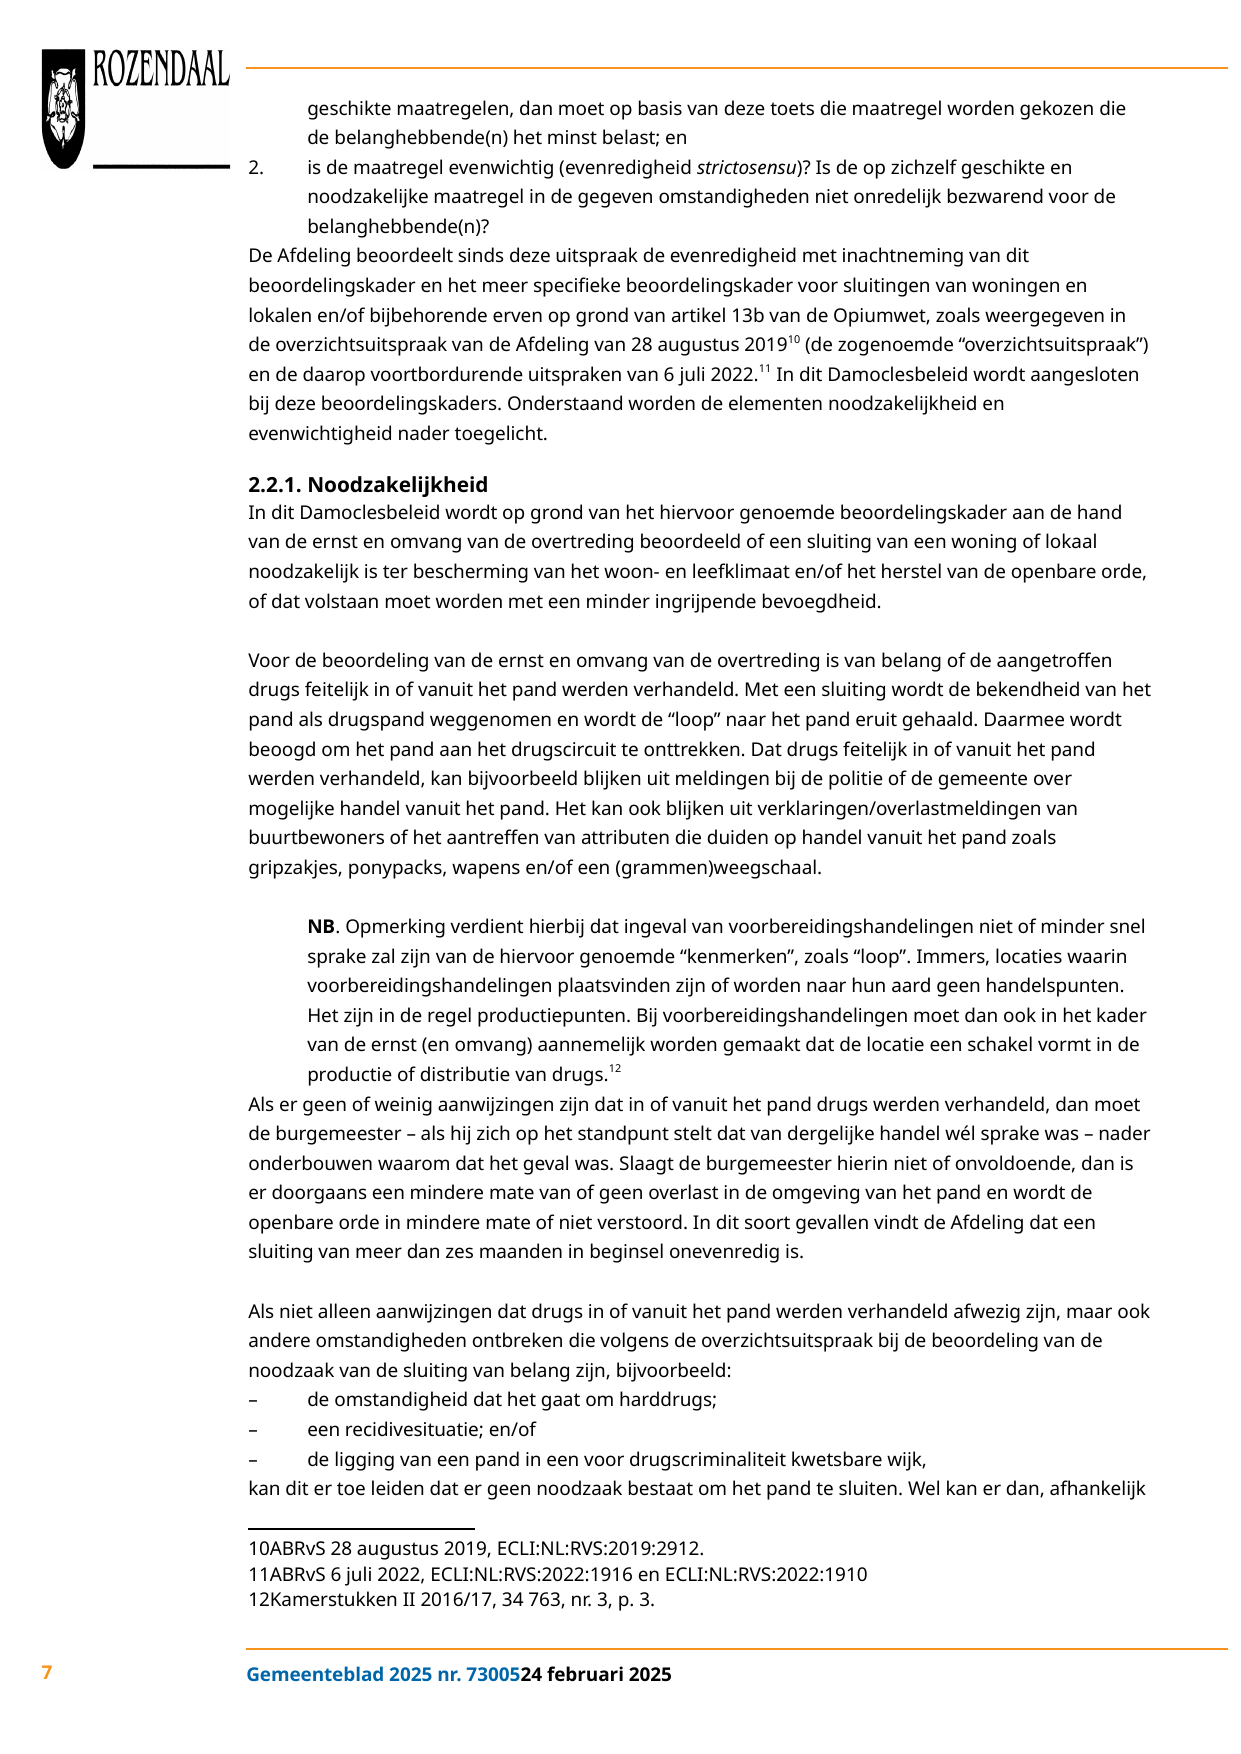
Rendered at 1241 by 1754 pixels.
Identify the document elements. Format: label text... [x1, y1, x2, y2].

list NB. Opmerking verdient hierbij dat ingeval van voorbereidingshandelingen niet of minder snel sprake zal zijn van de hiervoor genoemde “kenmerken”, zoals “loop”. Immers, locaties waarin voorbereidingshandelingen plaatsvinden zijn of worden naar hun aard geen handelspunten. Het zijn in de regel productiepunten. Bij voorbereidingshandelingen moet dan ook in het kader van de ernst (en omvang) aannemelijk worden gemaakt dat de locatie een schakel vormt in de productie of distributie van drugs. [248, 913, 1152, 1087]
text 2.2.1. Noodzakelijkheid [248, 471, 1152, 499]
text Voor de beoordeling van de ernst en omvang van de overtreding is van belang of de aangetroffen drugs feitelijk in of vanuit het pand werden verhandeld. Met een sluiting wordt de bekendheid van het pand als drugspand weggenomen en wordt de “loop” naar het pand eruit gehaald. Daarmee wordt beoogd om het pand aan het drugscircuit te onttrekken. Dat drugs feitelijk in of vanuit het pand werden verhandeld, kan bijvoorbeeld blijken uit meldingen bij de politie of de gemeente over mogelijke handel vanuit het pand. Het kan ook blijken uit verklaringen/overlastmeldingen van buurtbewoners of het aantreffen van attributen die duiden op handel vanuit het pand zoals gripzakjes, ponypacks, wapens en/of een (grammen)weegschaal. [248, 647, 1152, 880]
text De Afdeling beoordeelt sinds deze uitspraak de evenredigheid met inachtneming van dit beoordelingskader en het meer specifieke beoordelingskader voor sluitingen van woningen en lokalen en/of bijbehorende erven op grond van artikel 13b van de Opiumwet, zoals weergegeven in de overzichtsuitspraak van de Afdeling van 28 augustus 2019 (de zogenoemde “overzichtsuitspraak”) en de daarop voortbordurende uitspraken van 6 juli 2022. In dit Damoclesbeleid wordt aangesloten bij deze beoordelingskaders. Onderstaand worden de elementen noodzakelijkheid en evenwichtigheid nader toegelicht. [248, 243, 1152, 446]
text kan dit er toe leiden dat er geen noodzaak bestaat om het pand te sluiten. Wel kan er dan, afhankelijk [248, 1475, 1152, 1501]
list geschikte maatregelen, dan moet op basis van deze toets die maatregel worden gekozen die de belanghebbende(n) het minst belast; en [248, 95, 1152, 150]
text Als niet alleen aanwijzingen dat drugs in of vanuit het pand werden verhandeld afwezig zijn, maar ook andere omstandigheden ontbreken die volgens de overzichtsuitspraak bij de beoordeling van de noodzaak van de sluiting van belang zijn, bijvoorbeeld: [248, 1298, 1152, 1383]
text Als er geen of weinig aanwijzingen zijn dat in of vanuit het pand drugs werden verhandeld, dan moet de burgemeester – als hij zich op het standpunt stelt dat van dergelijke handel wél sprake was – nader onderbouwen waarom dat het geval was. Slaagt de burgemeester hierin niet of onvoldoende, dan is er doorgaans een mindere mate van of geen overlast in de omgeving van het pand en wordt de openbare orde in mindere mate of niet verstoord. In dit soort gevallen vindt de Afdeling dat een sluiting van meer dan zes maanden in beginsel onevenredig is. [248, 1091, 1152, 1264]
text In dit Damoclesbeleid wordt op grond van het hiervoor genoemde beoordelingskader aan de hand van de ernst en omvang van de overtreding beoordeeld of een sluiting van een woning of lokaal noodzakelijk is ter bescherming van het woon- en leefklimaat en/of het herstel van de openbare orde, of dat volstaan moet worden met een minder ingrijpende bevoegdheid. [248, 499, 1152, 613]
text ABRvS 28 augustus 2019, ECLI:NL:RVS:2019:2912. [248, 1535, 1152, 1561]
list een recidivesituatie; en/of [248, 1416, 1152, 1442]
list is de maatregel evenwichtig (evenredigheid strictosensu)? Is de op zichzelf geschikte en noodzakelijke maatregel in de gegeven omstandigheden niet onredelijk bezwarend voor de belanghebbende(n)? [248, 154, 1152, 239]
text ABRvS 6 juli 2022, ECLI:NL:RVS:2022:1916 en ECLI:NL:RVS:2022:1910 [248, 1561, 1152, 1586]
picture [41, 47, 231, 172]
list de omstandigheid dat het gaat om harddrugs; [248, 1387, 1152, 1412]
list de ligging van een pand in een voor drugscriminaliteit kwetsbare wijk, [248, 1446, 1152, 1471]
list Kamerstukken II 2016/17, 34 763, nr. 3, p. 3. [248, 1586, 1152, 1612]
